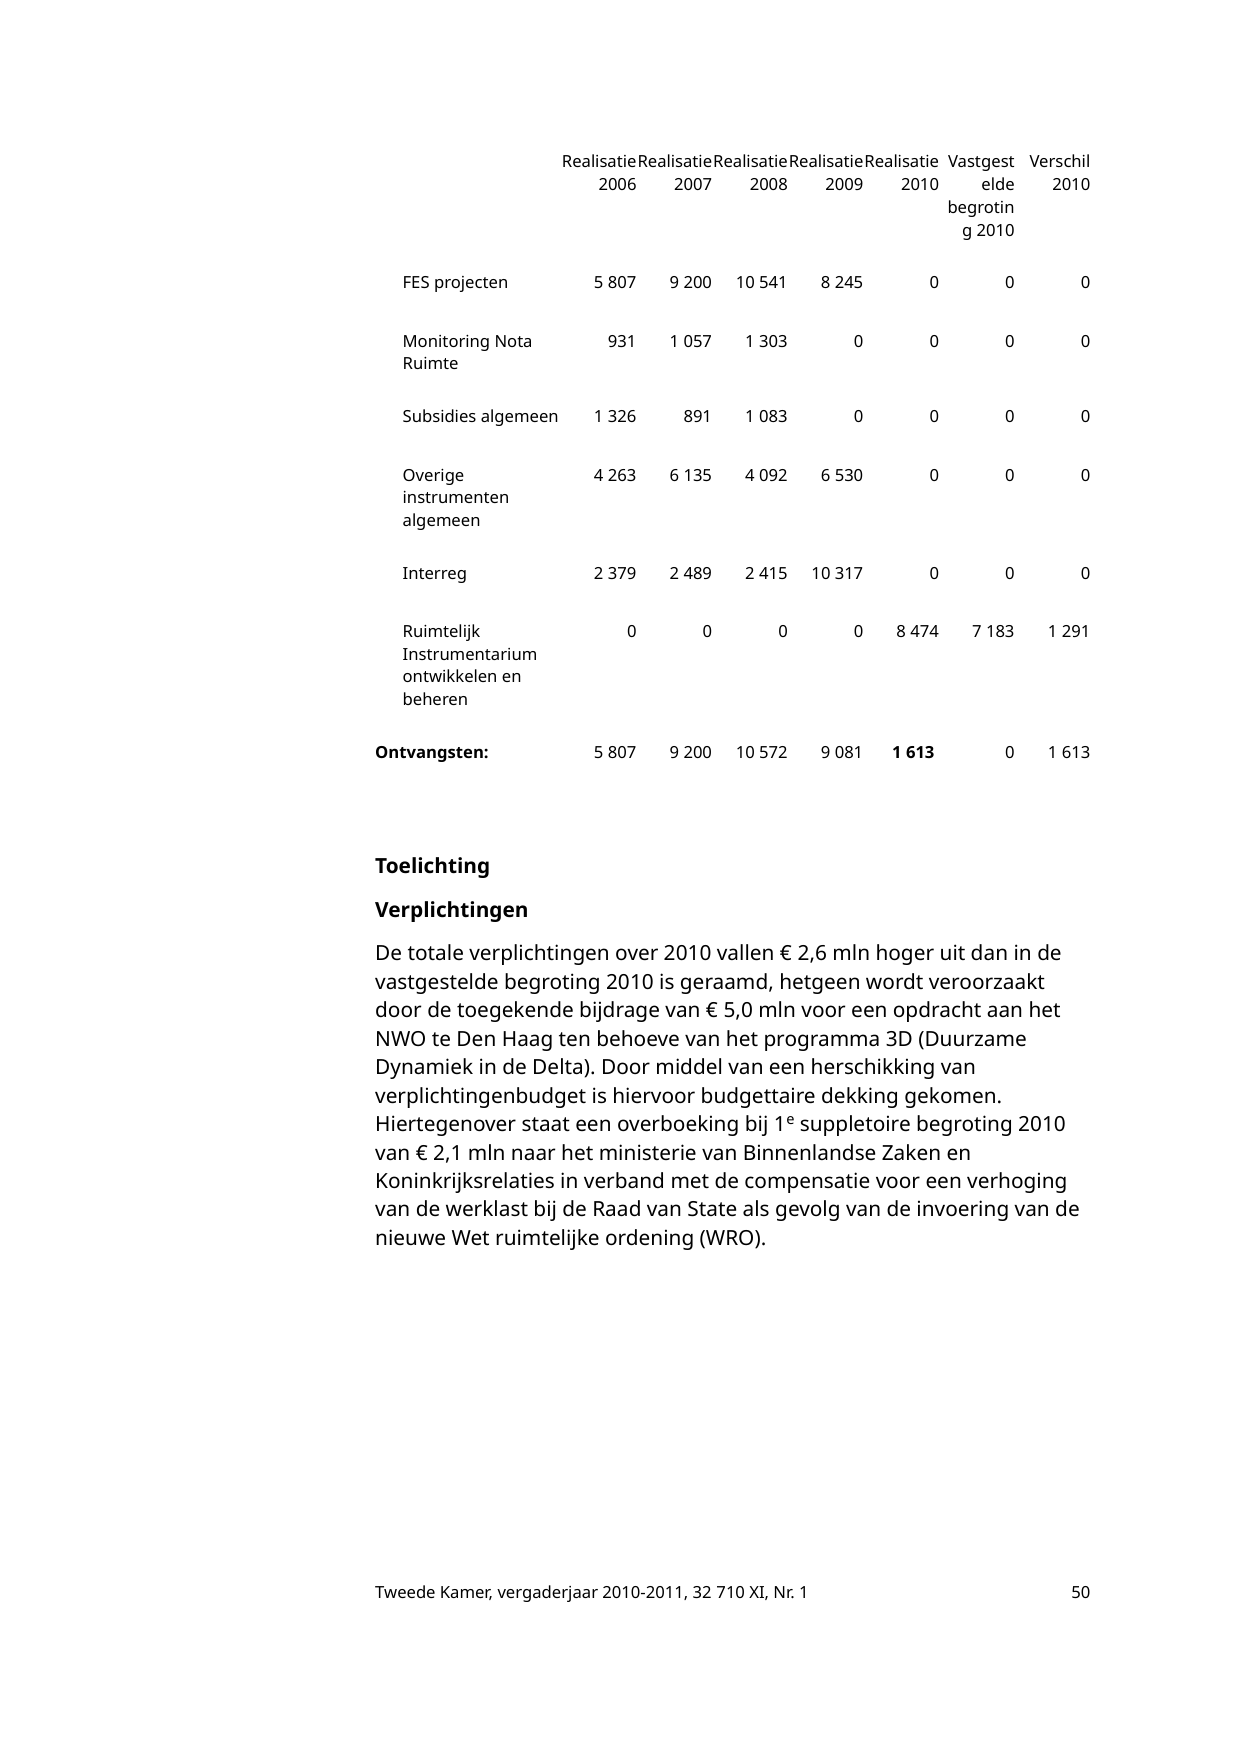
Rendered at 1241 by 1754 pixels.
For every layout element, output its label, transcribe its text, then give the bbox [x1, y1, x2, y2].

table_cell 1 083 [712, 405, 787, 463]
table_cell [375, 561, 389, 620]
table_cell 5 807 [561, 741, 636, 793]
table_cell 10 541 [712, 271, 787, 329]
text Toelichting [375, 852, 1090, 880]
table_cell 1 326 [561, 405, 636, 463]
table_cell 0 [788, 329, 863, 405]
table_cell 9 200 [636, 741, 712, 793]
table_cell 2 379 [561, 561, 636, 620]
table_cell 0 [939, 463, 1014, 561]
table_cell 9 081 [788, 741, 863, 793]
table_cell [389, 463, 402, 561]
table_cell Ruimtelijk Instrumentarium ontwikkelen en beheren [403, 620, 561, 741]
table_cell 931 [561, 329, 636, 405]
table_header Realisatie 2009 [788, 150, 863, 271]
table_header Realisatie 2007 [636, 150, 712, 271]
table_cell Interreg [403, 561, 561, 620]
table_header Realisatie 2010 [863, 150, 939, 271]
table_cell 1 303 [712, 329, 787, 405]
table_cell [389, 271, 402, 329]
table_header Verschil 2010 [1014, 150, 1090, 271]
table_cell 0 [1014, 405, 1090, 463]
table_cell 8 474 [863, 620, 939, 741]
table_cell 0 [636, 620, 712, 741]
table_cell 0 [939, 741, 1014, 793]
table_cell 2 415 [712, 561, 787, 620]
table_cell [375, 620, 389, 741]
table_cell 0 [939, 271, 1014, 329]
table_header [375, 150, 561, 271]
table_cell 9 200 [636, 271, 712, 329]
table_cell 0 [939, 329, 1014, 405]
table_cell 0 [863, 405, 939, 463]
table_cell 0 [1014, 329, 1090, 405]
table_cell 0 [561, 620, 636, 741]
table_cell 2 489 [636, 561, 712, 620]
table_cell [375, 271, 389, 329]
table_cell 1 291 [1014, 620, 1090, 741]
table_cell 0 [1014, 271, 1090, 329]
table_cell Monitoring Nota Ruimte [403, 329, 561, 405]
table_cell 1 613 [863, 741, 939, 793]
text De totale verplichtingen over 2010 vallen € 2,6 mln hoger uit dan in de vastgestelde begroting 2010 is geraamd, hetgeen wordt veroorzaakt door de toegekende bijdrage van € 5,0 mln voor een opdracht aan het NWO te Den Haag ten behoeve van het programma 3D (Duurzame Dynamiek in de Delta). Door middel van een herschikking van verplichtingenbudget is hiervoor budgettaire dekking gekomen. Hiertegenover staat een overboeking bij 1e suppletoire begroting 2010 van € 2,1 mln naar het ministerie van Binnenlandse Zaken en Koninkrijksrelaties in verband met de compensatie voor een verhoging van de werklast bij de Raad van State als gevolg van de invoering van de nieuwe Wet ruimtelijke ordening (WRO). [375, 938, 1090, 1251]
table_cell [389, 405, 402, 463]
table_cell [389, 329, 402, 405]
table_cell [389, 620, 402, 741]
table_cell 4 092 [712, 463, 787, 561]
table_cell 0 [863, 271, 939, 329]
table_cell 1 613 [1014, 741, 1090, 793]
table_cell 0 [939, 405, 1014, 463]
table_cell 8 245 [788, 271, 863, 329]
table_cell 0 [939, 561, 1014, 620]
table_cell 0 [712, 620, 787, 741]
table_cell [389, 561, 402, 620]
table_cell 10 317 [788, 561, 863, 620]
table_cell 0 [788, 405, 863, 463]
table_header Realisatie 2006 [561, 150, 636, 271]
table_cell 0 [863, 561, 939, 620]
table_cell [375, 329, 389, 405]
table_cell [375, 463, 389, 561]
table_cell 0 [788, 620, 863, 741]
table_cell 7 183 [939, 620, 1014, 741]
table_cell 0 [1014, 561, 1090, 620]
table_cell [375, 405, 389, 463]
text Verplichtingen [375, 895, 1090, 923]
table_cell 10 572 [712, 741, 787, 793]
table_cell 6 135 [636, 463, 712, 561]
table_cell Subsidies algemeen [403, 405, 561, 463]
table_cell Overige instrumenten algemeen [403, 463, 561, 561]
table_cell 0 [1014, 463, 1090, 561]
table_cell FES projecten [403, 271, 561, 329]
table_cell 0 [863, 329, 939, 405]
table_cell Ontvangsten: [375, 741, 561, 793]
table_cell 1 057 [636, 329, 712, 405]
table_cell 0 [863, 463, 939, 561]
table_cell 4 263 [561, 463, 636, 561]
table_cell 5 807 [561, 271, 636, 329]
table_header Vastgestelde begroting 2010 [939, 150, 1014, 271]
table_header Realisatie 2008 [712, 150, 787, 271]
table_cell 6 530 [788, 463, 863, 561]
table_cell 891 [636, 405, 712, 463]
